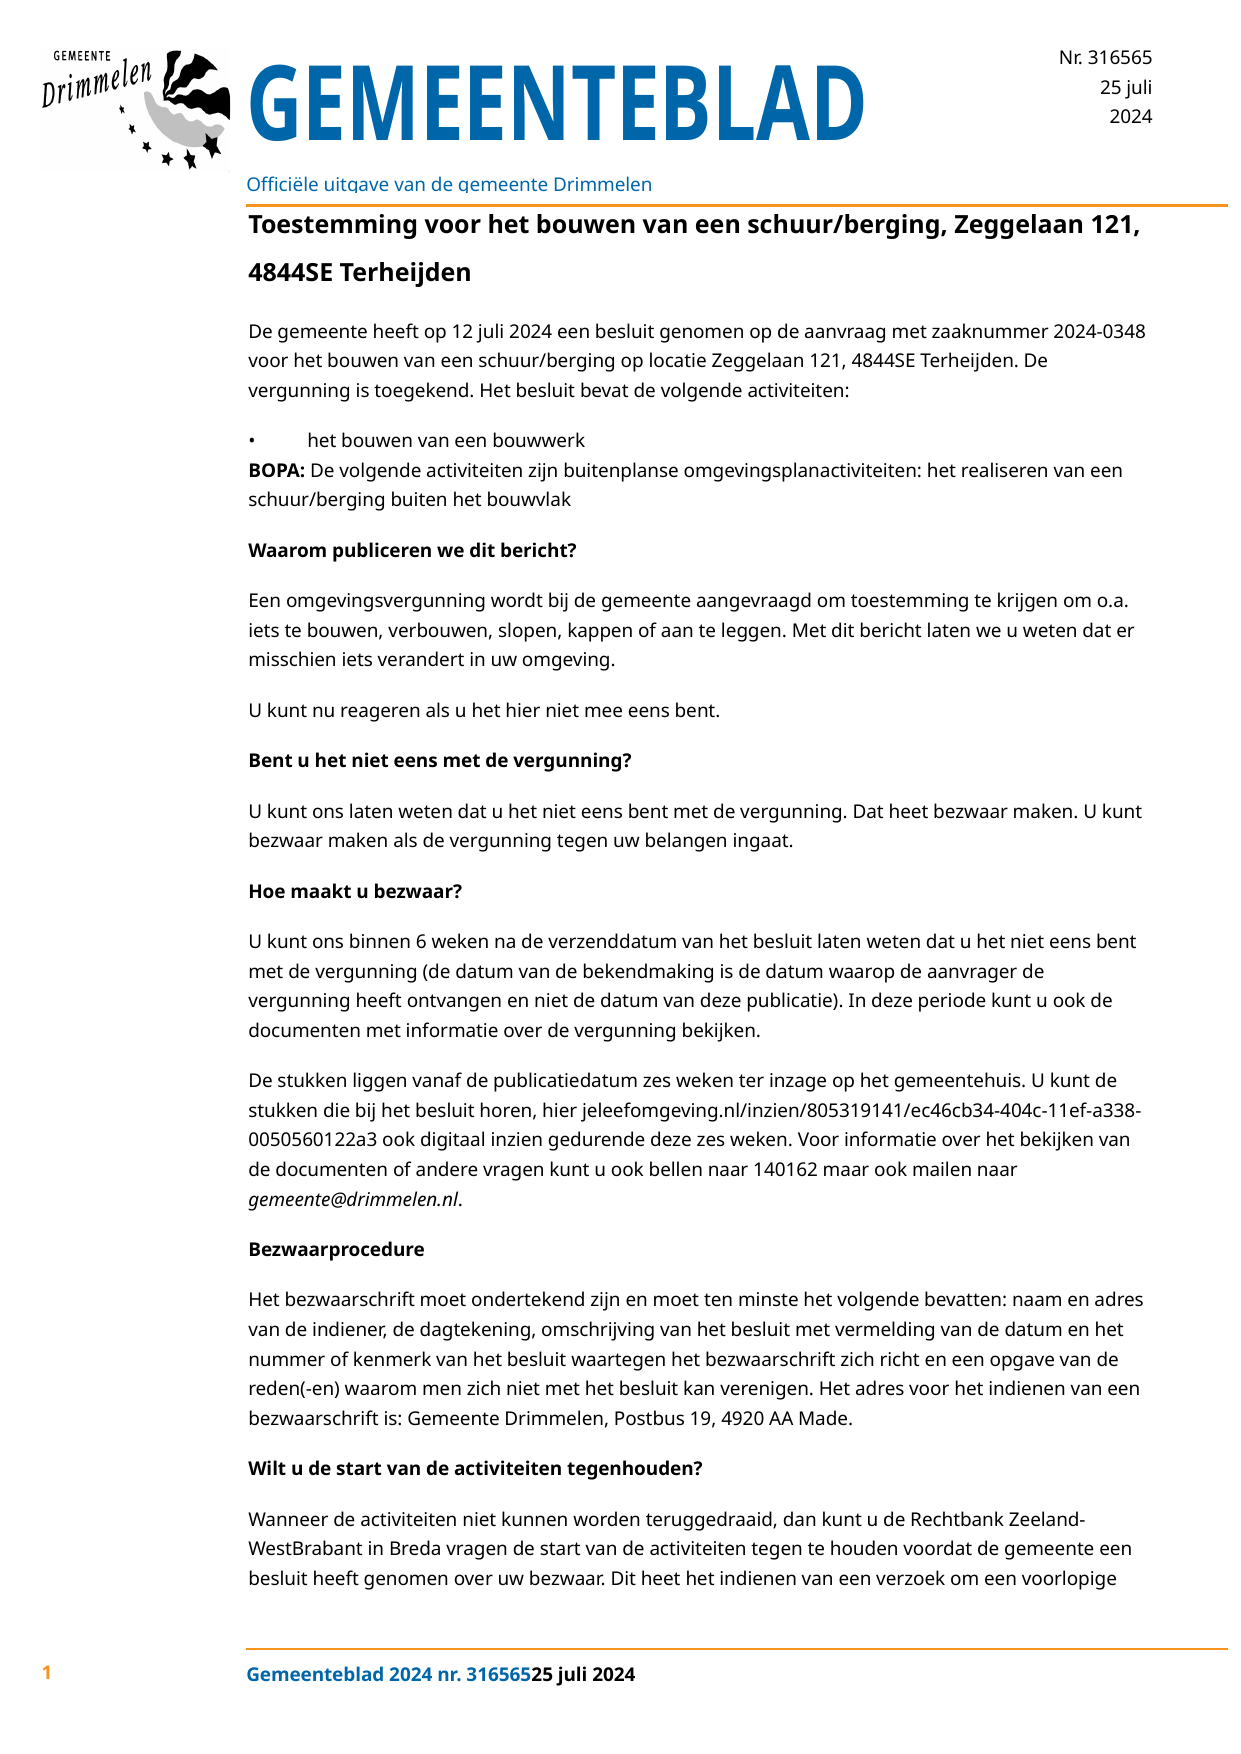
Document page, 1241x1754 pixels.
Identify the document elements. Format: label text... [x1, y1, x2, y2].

text De stukken liggen vanaf de publicatiedatum zes weken ter inzage op het gemeentehuis. U kunt de stukken die bij het besluit horen, hier jeleefomgeving.nl/inzien/805319141/ec46cb34-404c-11ef-a338-0050560122a3 ook digitaal inzien gedurende deze zes weken. Voor informatie over het bekijken van de documenten of andere vragen kunt u ook bellen naar 140162 maar ook mailen naar gemeente@drimmelen.nl. [248, 1067, 1152, 1212]
text Wilt u de start van de activiteiten tegenhouden? [248, 1455, 1152, 1481]
text BOPA: De volgende activiteiten zijn buitenplanse omgevingsplanactiviteiten: het realiseren van een schuur/berging buiten het bouwvlak [248, 457, 1152, 512]
text Waarom publiceren we dit bericht? [248, 537, 1152, 563]
list het bouwen van een bouwwerk [248, 427, 1152, 453]
text U kunt ons binnen 6 weken na de verzenddatum van het besluit laten weten dat u het niet eens bent met de vergunning (de datum van de bekendmaking is de datum waarop de aanvrager de vergunning heeft ontvangen en niet de datum van deze publicatie). In deze periode kunt u ook de documenten met informatie over de vergunning bekijken. [248, 928, 1152, 1043]
text Een omgevingsvergunning wordt bij de gemeente aangevraagd om toestemming te krijgen om o.a. iets te bouwen, verbouwen, slopen, kappen of aan te leggen. Met dit bericht laten we u weten dat er misschien iets verandert in uw omgeving. [248, 587, 1152, 672]
text Toestemming voor het bouwen van een schuur/berging, Zeggelaan 121, 4844SE Terheijden [248, 207, 1152, 288]
text Het bezwaarschrift moet ondertekend zijn en moet ten minste het volgende bevatten: naam en adres van de indiener, de dagtekening, omschrijving van het besluit met vermelding van de datum en het nummer of kenmerk van het besluit waartegen het bezwaarschrift zich richt en een opgave van de reden(-en) waarom men zich niet met het besluit kan verenigen. Het adres voor het indienen van een bezwaarschrift is: Gemeente Drimmelen, Postbus 19, 4920 AA Made. [248, 1287, 1152, 1431]
picture [41, 47, 231, 172]
text Hoe maakt u bezwaar? [248, 878, 1152, 904]
text U kunt nu reageren als u het hier niet mee eens bent. [248, 697, 1152, 723]
text U kunt ons laten weten dat u het niet eens bent met de vergunning. Dat heet bezwaar maken. U kunt bezwaar maken als de vergunning tegen uw belangen ingaat. [248, 798, 1152, 853]
text Wanneer de activiteiten niet kunnen worden teruggedraaid, dan kunt u de Rechtbank Zeeland-WestBrabant in Breda vragen de start van de activiteiten tegen te houden voordat de gemeente een besluit heeft genomen over uw bezwaar. Dit heet het indienen van een verzoek om een voorlopige [248, 1506, 1152, 1591]
text Bent u het niet eens met de vergunning? [248, 747, 1152, 773]
text De gemeente heeft op 12 juli 2024 een besluit genomen op de aanvraag met zaaknummer 2024-0348 voor het bouwen van een schuur/berging op locatie Zeggelaan 121, 4844SE Terheijden. De vergunning is toegekend. Het besluit bevat de volgende activiteiten: [248, 318, 1152, 403]
text Bezwaarprocedure [248, 1236, 1152, 1262]
